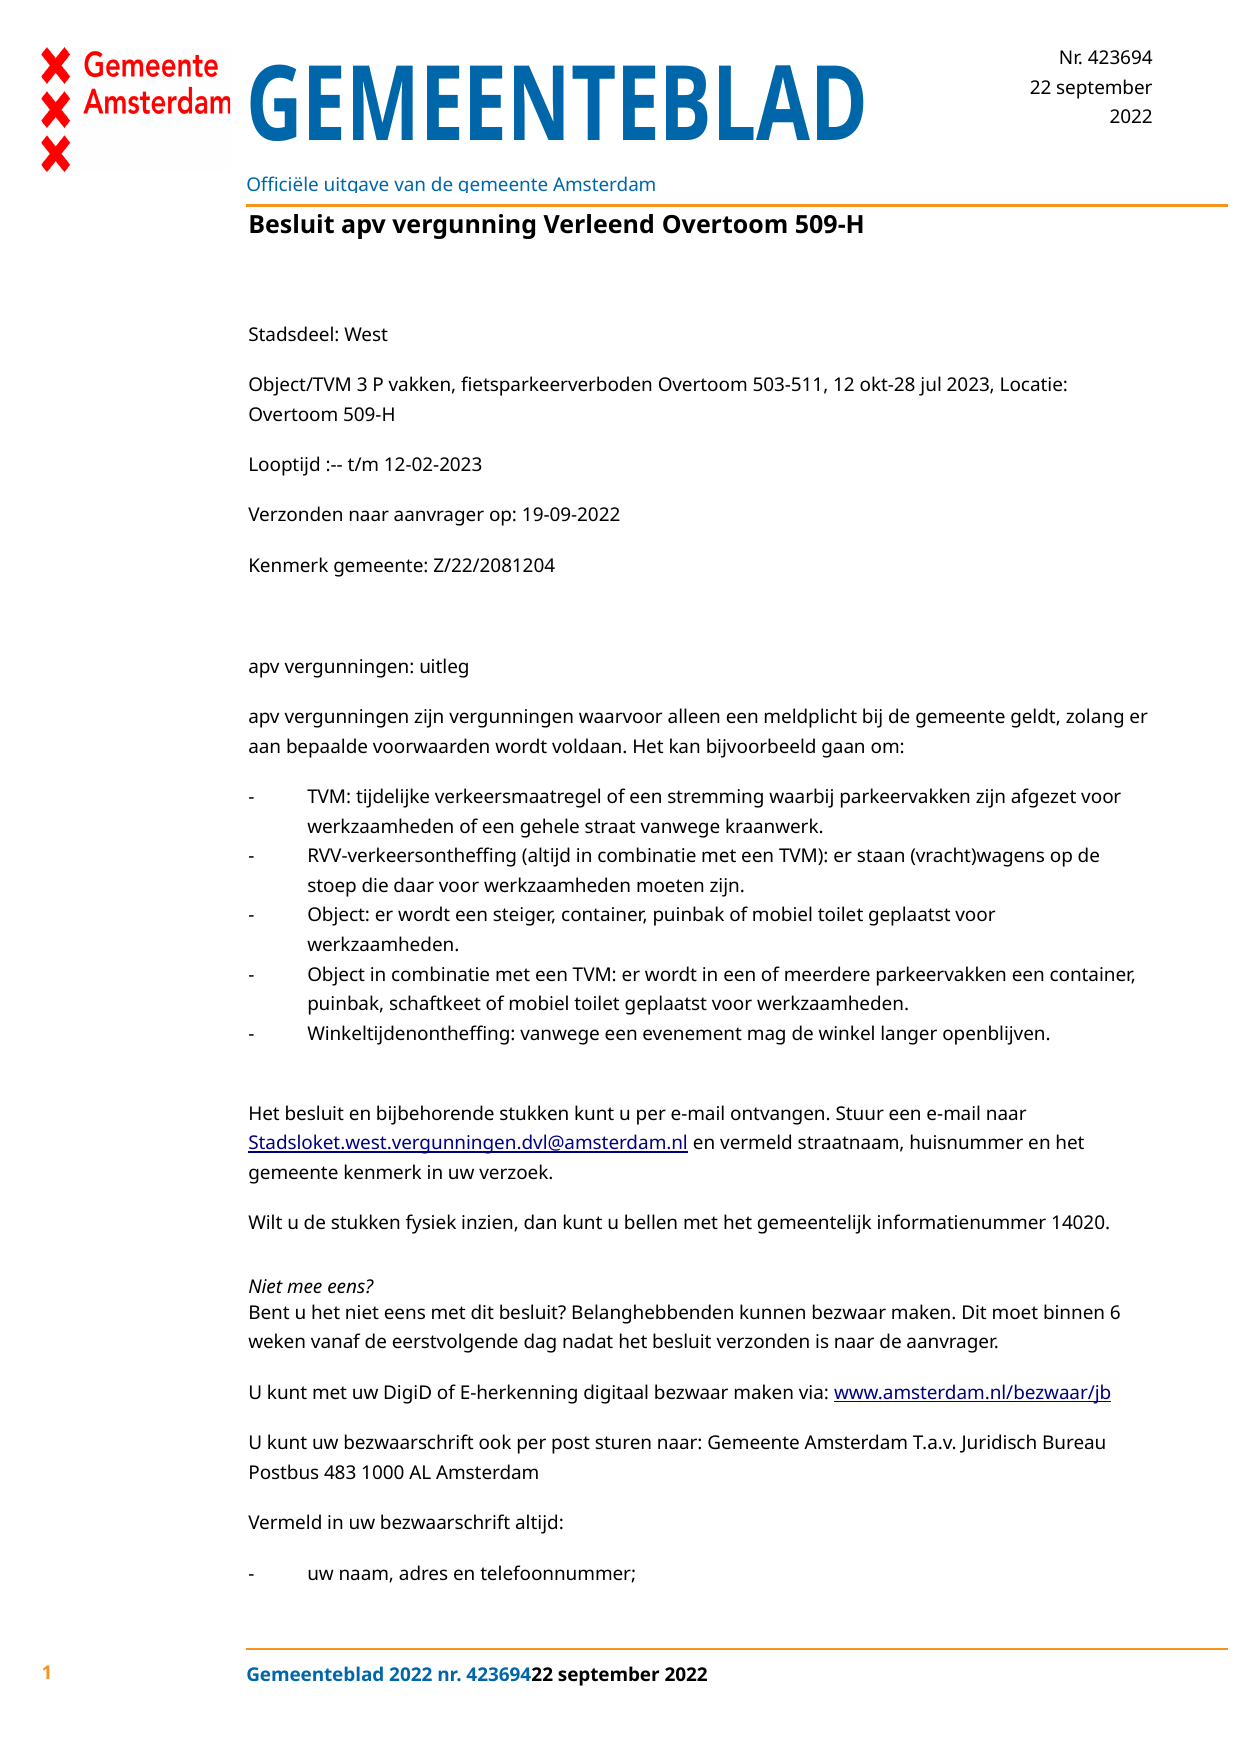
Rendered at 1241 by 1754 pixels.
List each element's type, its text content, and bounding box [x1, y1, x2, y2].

text Niet mee eens? [248, 1273, 1152, 1299]
text Object/TVM 3 P vakken, fietsparkeerverboden Overtoom 503-511, 12 okt-28 jul 2023, Locatie: Overtoom 509-H [248, 371, 1152, 426]
text Kenmerk gemeente: Z/22/2081204 [248, 552, 1152, 578]
text U kunt met uw DigiD of E-herkenning digitaal bezwaar maken via: www.amsterdam.nl/bezwaar/jb [248, 1379, 1152, 1405]
text U kunt uw bezwaarschrift ook per post sturen naar: Gemeente Amsterdam T.a.v. Juridisch Bureau Postbus 483 1000 AL Amsterdam [248, 1429, 1152, 1485]
text Stadsdeel: West [248, 321, 1152, 346]
text Looptijd :-- t/m 12-02-2023 [248, 451, 1152, 477]
text Bent u het niet eens met dit besluit? Belanghebbenden kunnen bezwaar maken. Dit moet binnen 6 weken vanaf de eerstvolgende dag nadat het besluit verzonden is naar de aanvrager. [248, 1299, 1152, 1354]
text apv vergunningen: uitleg [248, 653, 1152, 678]
text Het besluit en bijbehorende stukken kunt u per e-mail ontvangen. Stuur een e-mail naar Stadsloket.west.vergunningen.dvl@amsterdam.nl en vermeld straatnaam, huisnummer en het gemeente kenmerk in uw verzoek. [248, 1100, 1152, 1185]
text apv vergunningen zijn vergunningen waarvoor alleen een meldplicht bij de gemeente geldt, zolang er aan bepaalde voorwaarden wordt voldaan. Het kan bijvoorbeeld gaan om: [248, 703, 1152, 758]
list RVV-verkeersontheffing (altijd in combinatie met een TVM): er staan (vracht)wagens op de stoep die daar voor werkzaamheden moeten zijn. [248, 842, 1152, 898]
list TVM: tijdelijke verkeersmaatregel of een stremming waarbij parkeervakken zijn afgezet voor werkzaamheden of een gehele straat vanwege kraanwerk. [248, 783, 1152, 838]
list Winkeltijdenontheffing: vanwege een evenement mag de winkel langer openblijven. [248, 1020, 1152, 1046]
text Besluit apv vergunning Verleend Overtoom 509-H [248, 207, 1152, 241]
list Object: er wordt een steiger, container, puinbak of mobiel toilet geplaatst voor werkzaamheden. [248, 902, 1152, 957]
list Object in combinatie met een TVM: er wordt in een of meerdere parkeervakken een container, puinbak, schaftkeet of mobiel toilet geplaatst voor werkzaamheden. [248, 961, 1152, 1016]
text Vermeld in uw bezwaarschrift altijd: [248, 1509, 1152, 1535]
list uw naam, adres en telefoonnummer; [248, 1560, 1152, 1586]
picture [41, 47, 231, 172]
text Verzonden naar aanvrager op: 19-09-2022 [248, 502, 1152, 527]
text Wilt u de stukken fysiek inzien, dan kunt u bellen met het gemeentelijk informatienummer 14020. [248, 1209, 1152, 1235]
